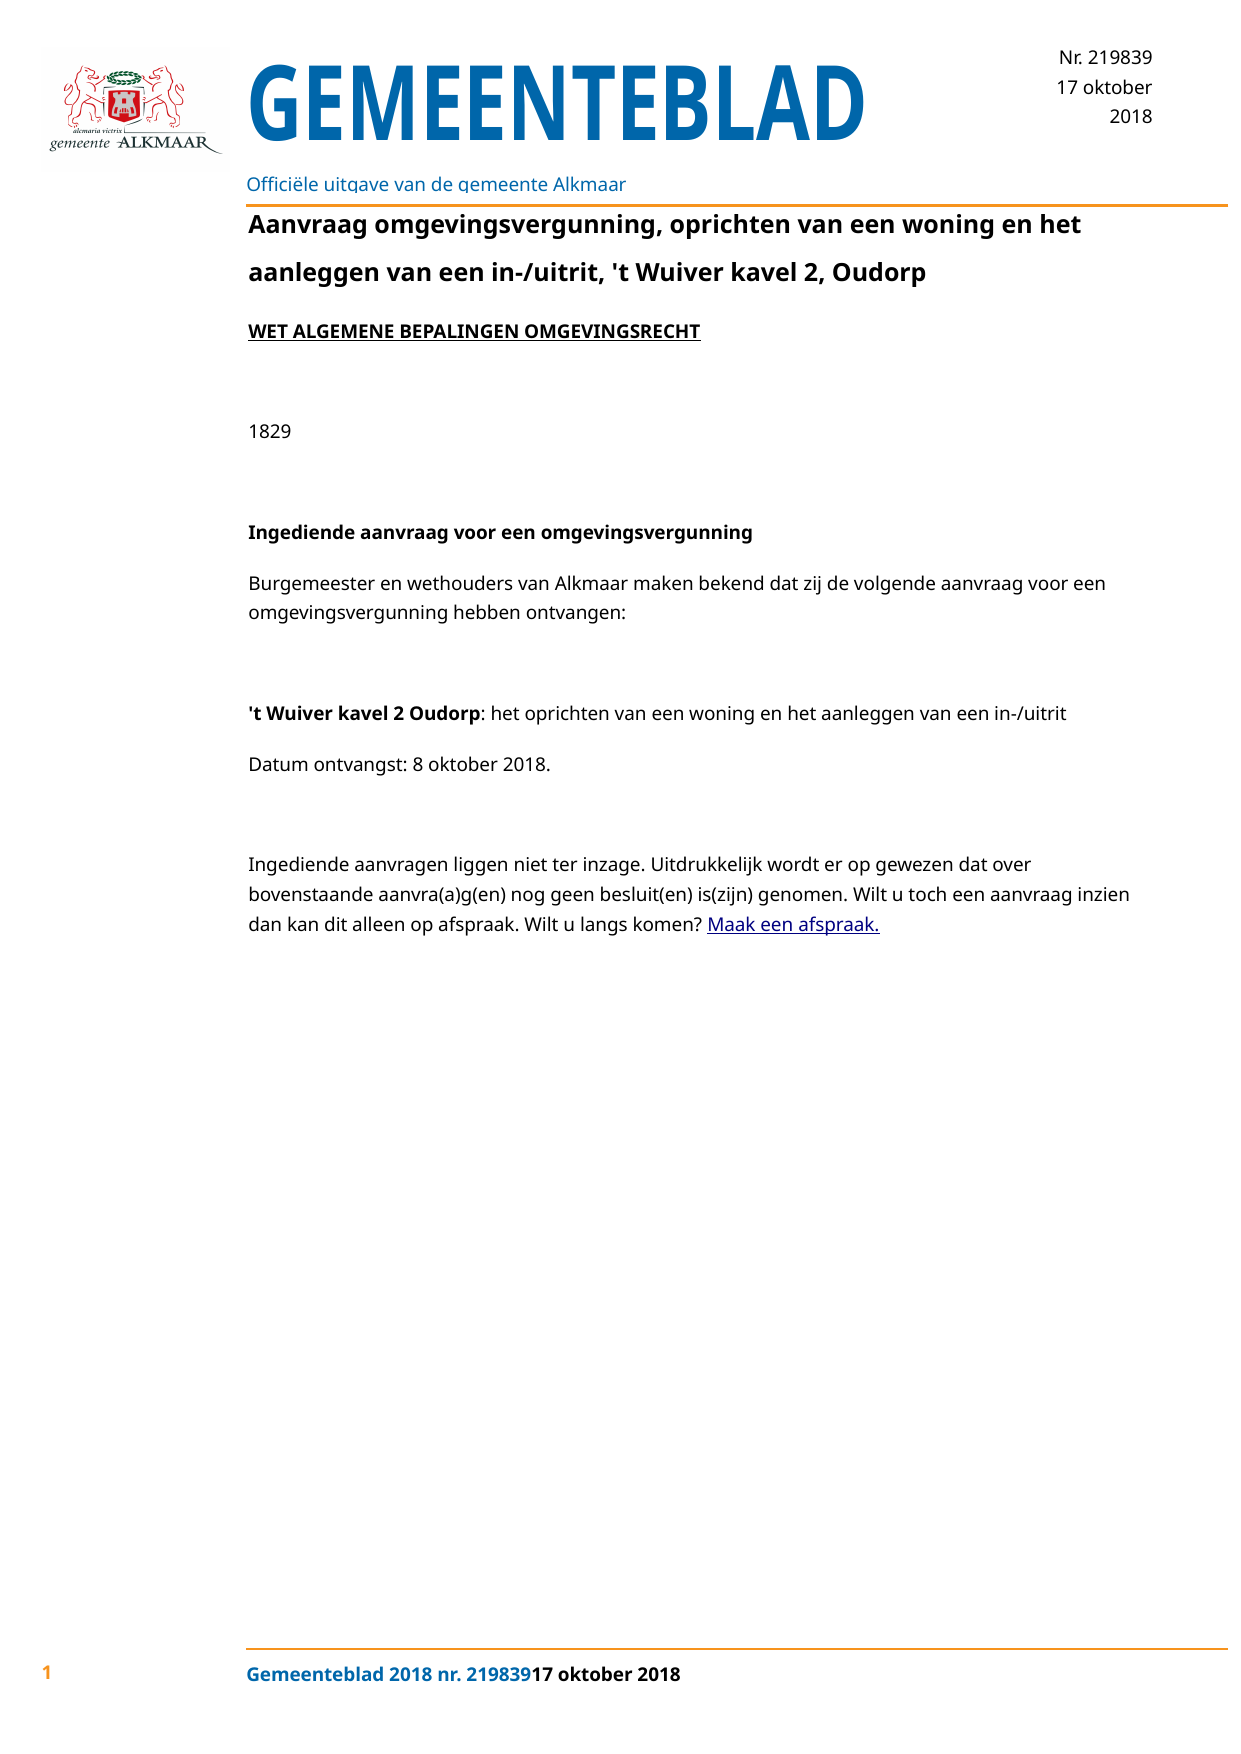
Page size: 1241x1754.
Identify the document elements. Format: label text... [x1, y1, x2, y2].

text Burgemeester en wethouders van Alkmaar maken bekend dat zij de volgende aanvraag voor een omgevingsvergunning hebben ontvangen: [248, 570, 1152, 625]
text 1829 [248, 419, 1152, 444]
text WET ALGEMENE BEPALINGEN OMGEVINGSRECHT [248, 318, 1152, 344]
text Datum ontvangst: 8 oktober 2018. [248, 751, 1152, 777]
text 't Wuiver kavel 2 Oudorp: het oprichten van een woning en het aanleggen van een in-/uitrit [248, 700, 1152, 726]
text Aanvraag omgevingsvergunning, oprichten van een woning en het aanleggen van een in-/uitrit, 't Wuiver kavel 2, Oudorp [248, 207, 1152, 288]
text Ingediende aanvraag voor een omgevingsvergunning [248, 519, 1152, 545]
text Ingediende aanvragen liggen niet ter inzage. Uitdrukkelijk wordt er op gewezen dat over bovenstaande aanvra(a)g(en) nog geen besluit(en) is(zijn) genomen. Wilt u toch een aanvraag inzien dan kan dit alleen op afspraak. Wilt u langs komen? Maak een afspraak. [248, 852, 1152, 937]
picture [41, 47, 231, 172]
